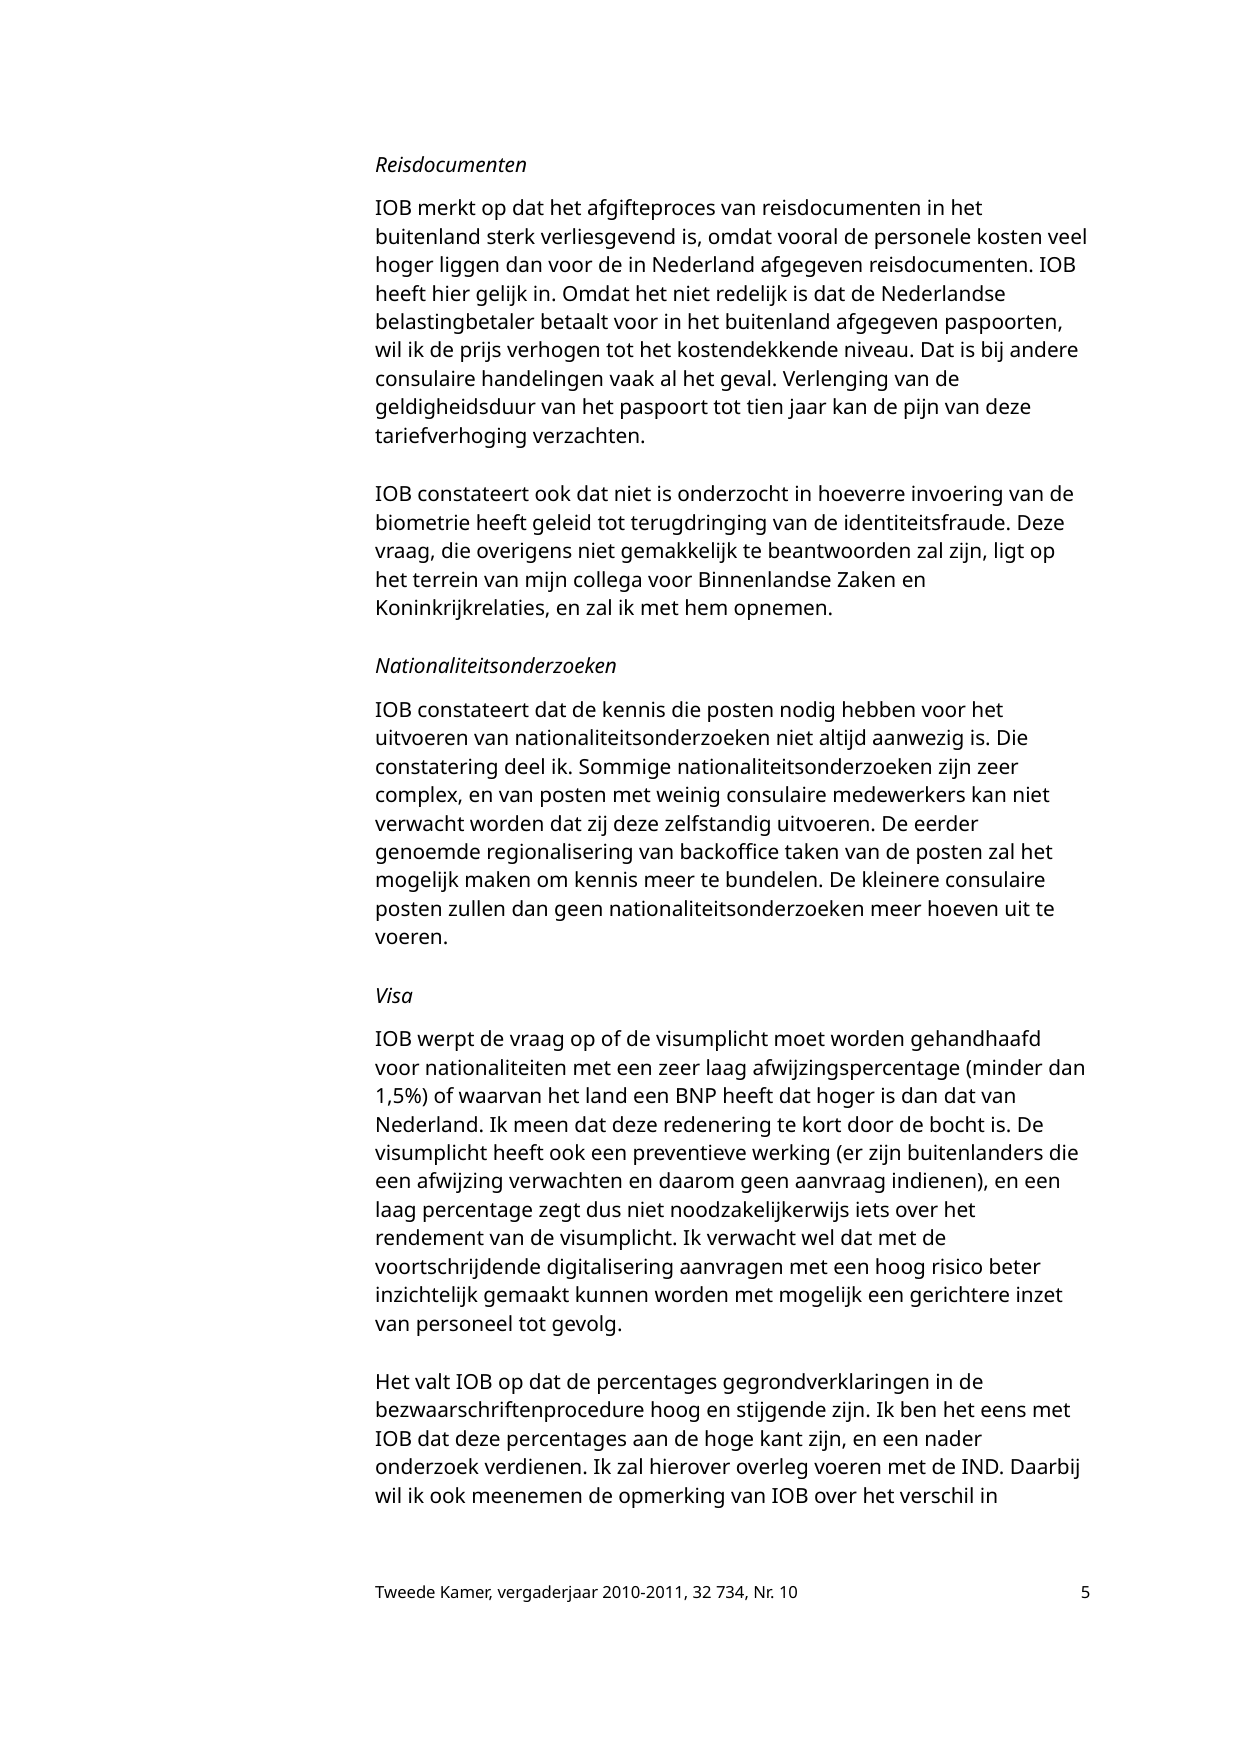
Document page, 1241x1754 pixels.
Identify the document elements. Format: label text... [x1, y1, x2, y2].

text IOB werpt de vraag op of de visumplicht moet worden gehandhaafd voor nationaliteiten met een zeer laag afwijzingspercentage (minder dan 1,5%) of waarvan het land een BNP heeft dat hoger is dan dat van Nederland. Ik meen dat deze redenering te kort door de bocht is. De visumplicht heeft ook een preventieve werking (er zijn buitenlanders die een afwijzing verwachten en daarom geen aanvraag indienen), en een laag percentage zegt dus niet noodzakelijkerwijs iets over het rendement van de visumplicht. Ik verwacht wel dat met de voortschrijdende digitalisering aanvragen met een hoog risico beter inzichtelijk gemaakt kunnen worden met mogelijk een gerichtere inzet van personeel tot gevolg. [375, 1024, 1090, 1337]
text Reisdocumenten [375, 150, 1090, 178]
text IOB merkt op dat het afgifteproces van reisdocumenten in het buitenland sterk verliesgevend is, omdat vooral de personele kosten veel hoger liggen dan voor de in Nederland afgegeven reisdocumenten. IOB heeft hier gelijk in. Omdat het niet redelijk is dat de Nederlandse belastingbetaler betaalt voor in het buitenland afgegeven paspoorten, wil ik de prijs verhogen tot het kostendekkende niveau. Dat is bij andere consulaire handelingen vaak al het geval. Verlenging van de geldigheidsduur van het paspoort tot tien jaar kan de pijn van deze tariefverhoging verzachten. [375, 193, 1090, 449]
text IOB constateert ook dat niet is onderzocht in hoeverre invoering van de biometrie heeft geleid tot terugdringing van de identiteitsfraude. Deze vraag, die overigens niet gemakkelijk te beantwoorden zal zijn, ligt op het terrein van mijn collega voor Binnenlandse Zaken en Koninkrijkrelaties, en zal ik met hem opnemen. [375, 479, 1090, 622]
text Het valt IOB op dat de percentages gegrondverklaringen in de bezwaarschriftenprocedure hoog en stijgende zijn. Ik ben het eens met IOB dat deze percentages aan de hoge kant zijn, en een nader onderzoek verdienen. Ik zal hierover overleg voeren met de IND. Daarbij wil ik ook meenemen de opmerking van IOB over het verschil in [375, 1367, 1090, 1509]
text Visa [375, 981, 1090, 1009]
text IOB constateert dat de kennis die posten nodig hebben voor het uitvoeren van nationaliteitsonderzoeken niet altijd aanwezig is. Die constatering deel ik. Sommige nationaliteitsonderzoeken zijn zeer complex, en van posten met weinig consulaire medewerkers kan niet verwacht worden dat zij deze zelfstandig uitvoeren. De eerder genoemde regionalisering van backoffice taken van de posten zal het mogelijk maken om kennis meer te bundelen. De kleinere consulaire posten zullen dan geen nationaliteitsonderzoeken meer hoeven uit te voeren. [375, 695, 1090, 951]
text Nationaliteitsonderzoeken [375, 652, 1090, 680]
